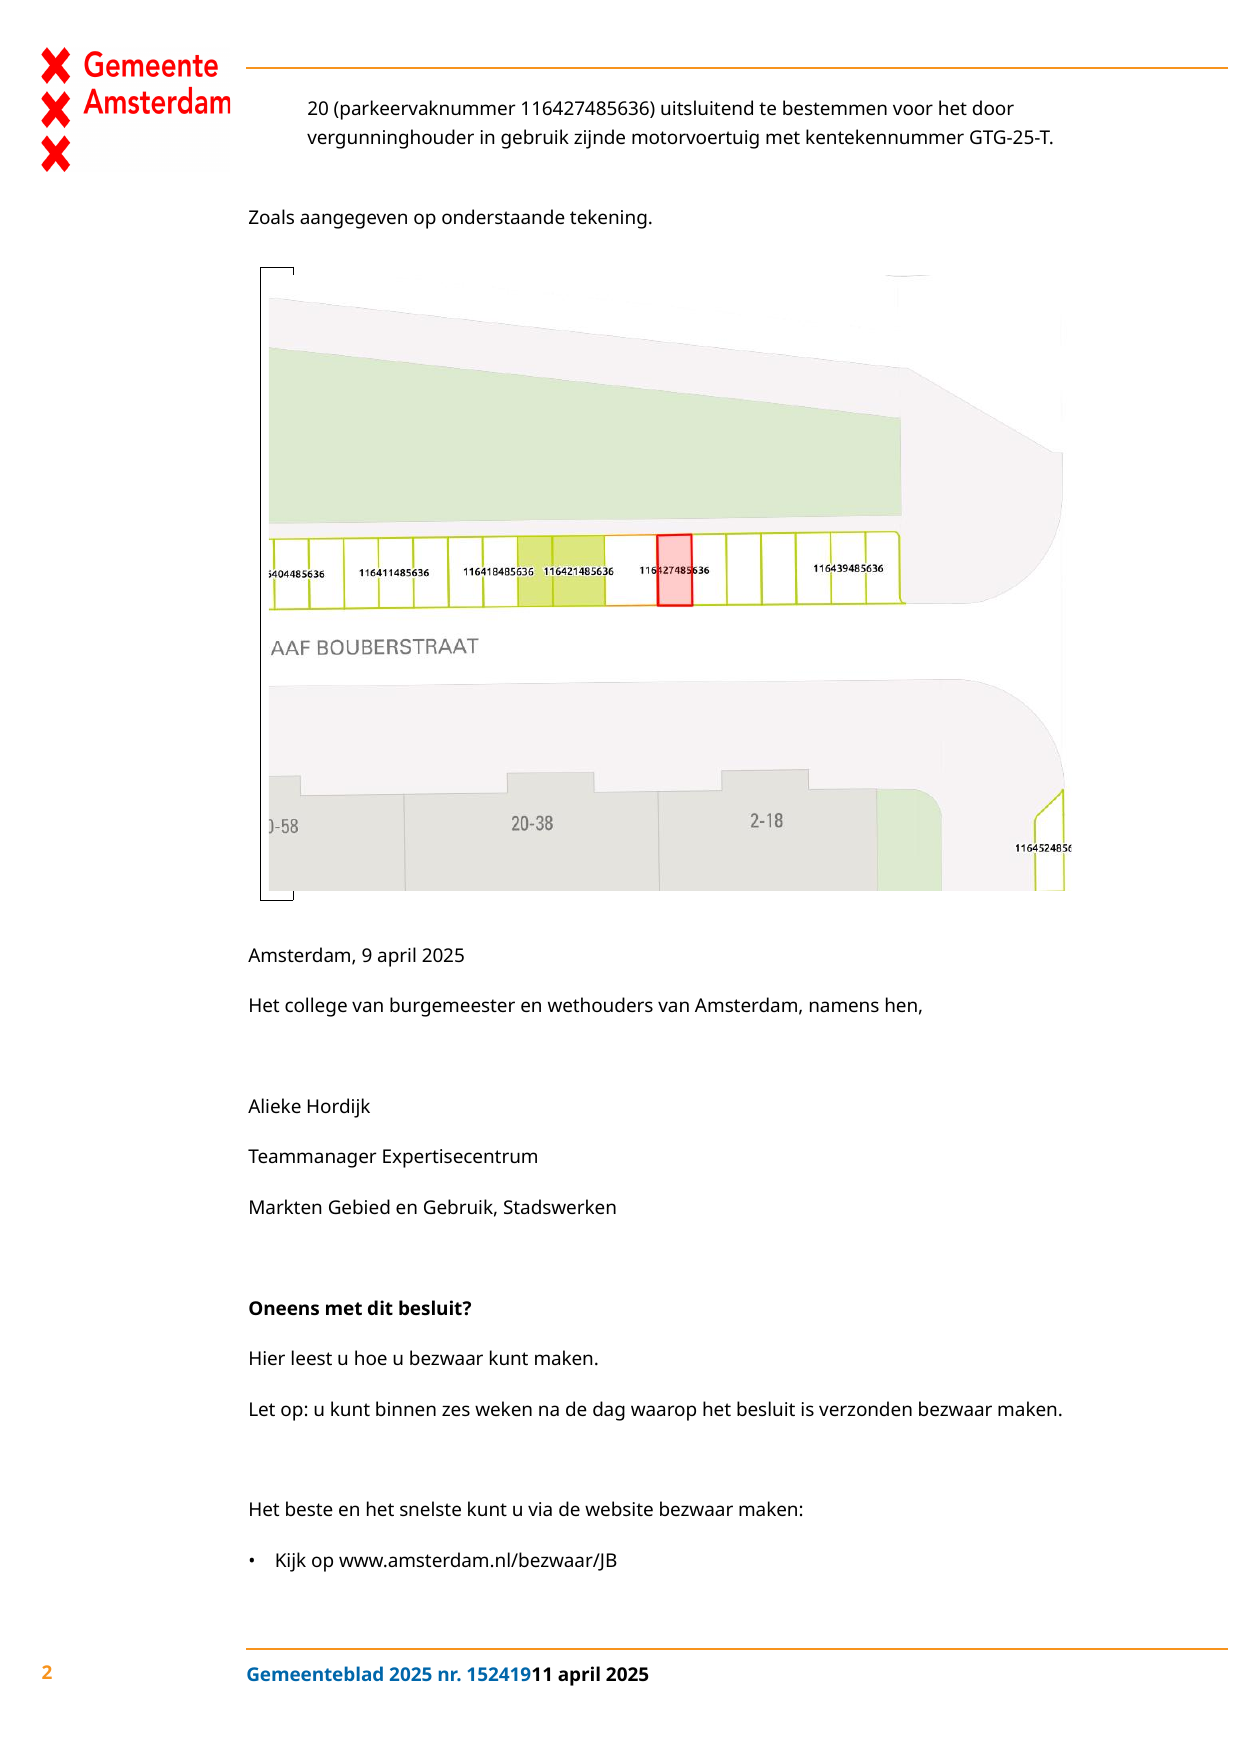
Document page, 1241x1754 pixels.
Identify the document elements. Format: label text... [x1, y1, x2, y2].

text Hier leest u hoe u bezwaar kunt maken. [248, 1345, 1152, 1371]
text Amsterdam, 9 april 2025 [248, 942, 1152, 968]
list 20 (parkeervaknummer 116427485636) uitsluitend te bestemmen voor het door vergunninghouder in gebruik zijnde motorvoertuig met kentekennummer GTG-25-T. [248, 95, 1152, 150]
text Alieke Hordijk [248, 1093, 1152, 1119]
text Let op: u kunt binnen zes weken na de dag waarop het besluit is verzonden bezwaar maken. [248, 1396, 1152, 1422]
text Zoals aangegeven op onderstaande tekening. [248, 204, 1152, 230]
text Markten Gebied en Gebruik, Stadswerken [248, 1194, 1152, 1220]
picture [268, 275, 1072, 891]
text Teammanager Expertisecentrum [248, 1144, 1152, 1169]
text Oneens met dit besluit? [248, 1295, 1152, 1321]
picture [41, 47, 231, 172]
text • Kijk op www.amsterdam.nl/bezwaar/JB [248, 1547, 1152, 1573]
text Het college van burgemeester en wethouders van Amsterdam, namens hen, [248, 992, 1152, 1018]
text Het beste en het snelste kunt u via de website bezwaar maken: [248, 1497, 1152, 1522]
